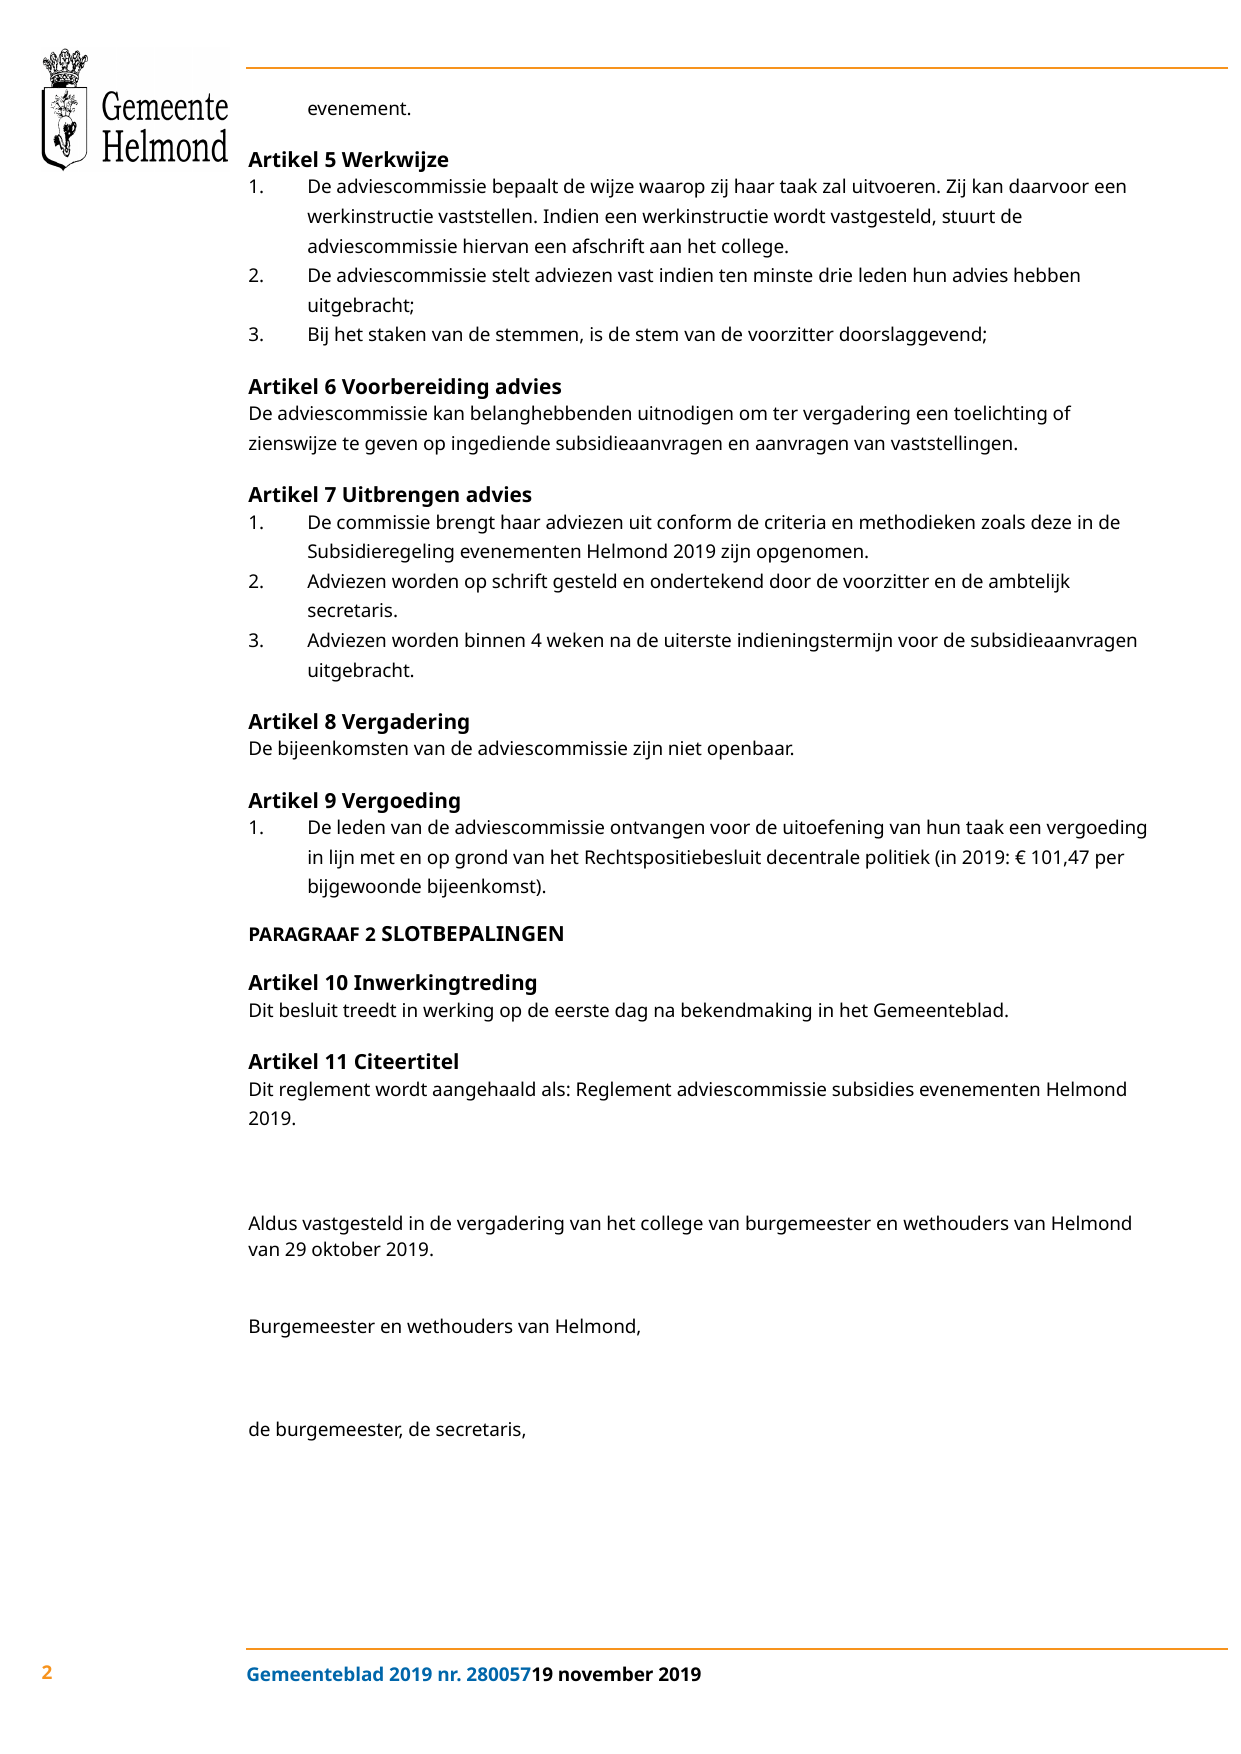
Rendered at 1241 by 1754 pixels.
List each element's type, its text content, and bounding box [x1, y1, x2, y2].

text Artikel 9 Vergoeding [248, 786, 1152, 814]
text Artikel 8 Vergadering [248, 707, 1152, 736]
list De commissie brengt haar adviezen uit conform de criteria en methodieken zoals deze in de Subsidieregeling evenementen Helmond 2019 zijn opgenomen. [248, 509, 1152, 564]
list Adviezen worden op schrift gesteld en ondertekend door de voorzitter en de ambtelijk secretaris. [248, 568, 1152, 623]
list De adviescommissie stelt adviezen vast indien ten minste drie leden hun advies hebben uitgebracht; [248, 262, 1152, 318]
text Artikel 7 Uitbrengen advies [248, 480, 1152, 509]
list De leden van de adviescommissie ontvangen voor de uitoefening van hun taak een vergoeding in lijn met en op grond van het Rechtspositiebesluit decentrale politiek (in 2019: € 101,47 per bijgewoonde bijeenkomst). [248, 814, 1152, 899]
list Bij het staken van de stemmen, is de stem van de voorzitter doorslaggevend; [248, 322, 1152, 347]
picture [41, 47, 231, 172]
list Adviezen worden binnen 4 weken na de uiterste indieningstermijn voor de subsidieaanvragen uitgebracht. [248, 627, 1152, 682]
text Artikel 6 Voorbereiding advies [248, 372, 1152, 400]
text Dit reglement wordt aangehaald als: Reglement adviescommissie subsidies evenementen Helmond 2019. [248, 1076, 1152, 1131]
text De adviescommissie kan belanghebbenden uitnodigen om ter vergadering een toelichting of zienswijze te geven op ingediende subsidieaanvragen en aanvragen van vaststellingen. [248, 400, 1152, 456]
text Dit besluit treedt in werking op de eerste dag na bekendmaking in het Gemeenteblad. [248, 997, 1152, 1023]
list evenement. [248, 95, 1152, 121]
text De bijeenkomsten van de adviescommissie zijn niet openbaar. [248, 736, 1152, 761]
text Artikel 10 Inwerkingtreding [248, 968, 1152, 997]
text Aldus vastgesteld in de vergadering van het college van burgemeester en wethouders van Helmond van 29 oktober 2019. [248, 1210, 1152, 1262]
list De adviescommissie bepaalt de wijze waarop zij haar taak zal uitvoeren. Zij kan daarvoor een werkinstructie vaststellen. Indien een werkinstructie wordt vastgesteld, stuurt de adviescommissie hiervan een afschrift aan het college. [248, 174, 1152, 258]
text PARAGRAAF 2 SLOTBEPALINGEN [248, 919, 1152, 948]
text de burgemeester, de secretaris, [248, 1416, 1152, 1442]
text Burgemeester en wethouders van Helmond, [248, 1313, 1152, 1339]
text Artikel 5 Werkwijze [248, 145, 1152, 174]
text Artikel 11 Citeertitel [248, 1047, 1152, 1076]
